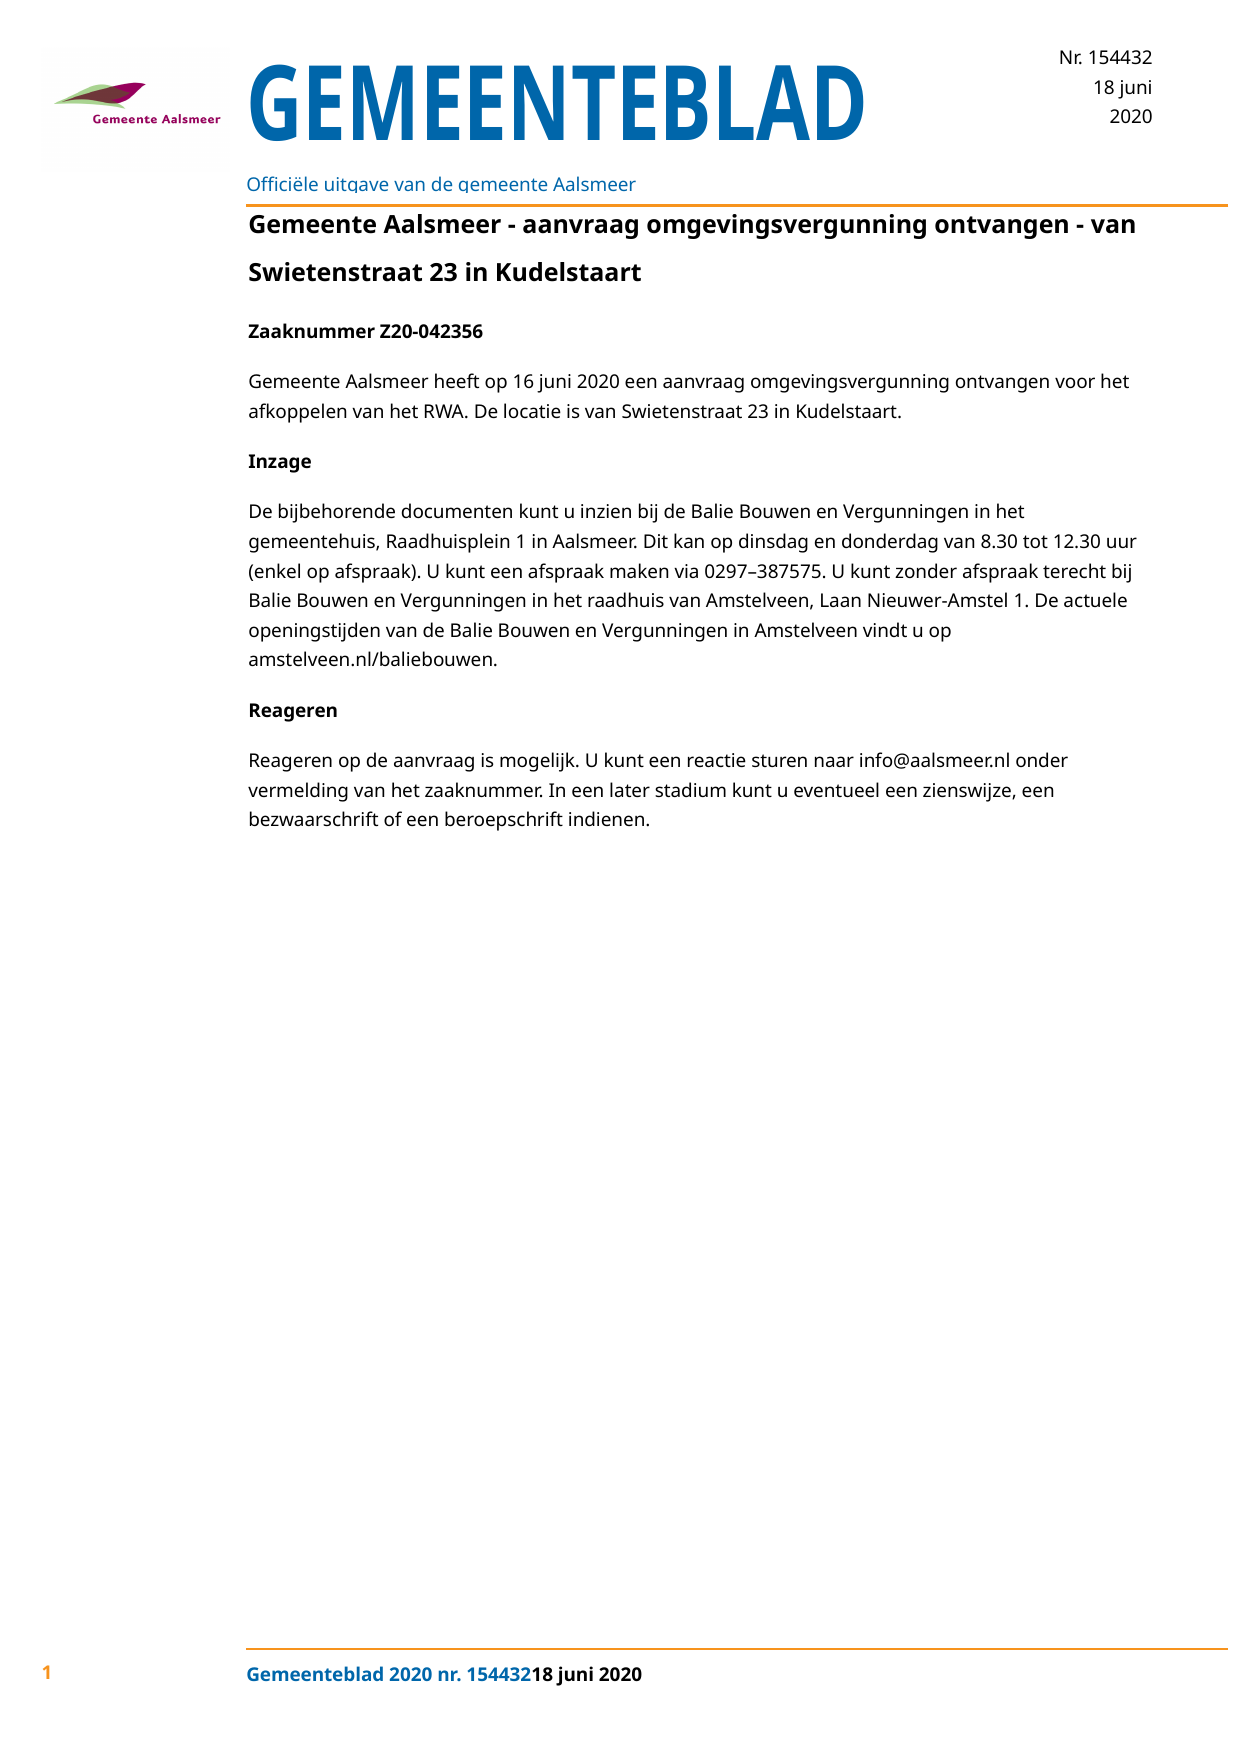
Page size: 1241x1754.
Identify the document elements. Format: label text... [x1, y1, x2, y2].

picture [41, 47, 231, 172]
text Reageren [248, 697, 1152, 723]
text Inzage [248, 448, 1152, 474]
text Reageren op de aanvraag is mogelijk. U kunt een reactie sturen naar info@aalsmeer.nl onder vermelding van het zaaknummer. In een later stadium kunt u eventueel een zienswijze, een bezwaarschrift of een beroepschrift indienen. [248, 747, 1152, 832]
text Gemeente Aalsmeer - aanvraag omgevingsvergunning ontvangen - van Swietenstraat 23 in Kudelstaart [248, 207, 1152, 288]
text Zaaknummer Z20-042356 [248, 318, 1152, 344]
text Gemeente Aalsmeer heeft op 16 juni 2020 een aanvraag omgevingsvergunning ontvangen voor het afkoppelen van het RWA. De locatie is van Swietenstraat 23 in Kudelstaart. [248, 368, 1152, 424]
text De bijbehorende documenten kunt u inzien bij de Balie Bouwen en Vergunningen in het gemeentehuis, Raadhuisplein 1 in Aalsmeer. Dit kan op dinsdag en donderdag van 8.30 tot 12.30 uur (enkel op afspraak). U kunt een afspraak maken via 0297–387575. U kunt zonder afspraak terecht bij Balie Bouwen en Vergunningen in het raadhuis van Amstelveen, Laan Nieuwer-Amstel 1. De actuele openingstijden van de Balie Bouwen en Vergunningen in Amstelveen vindt u op amstelveen.nl/baliebouwen. [248, 499, 1152, 672]
